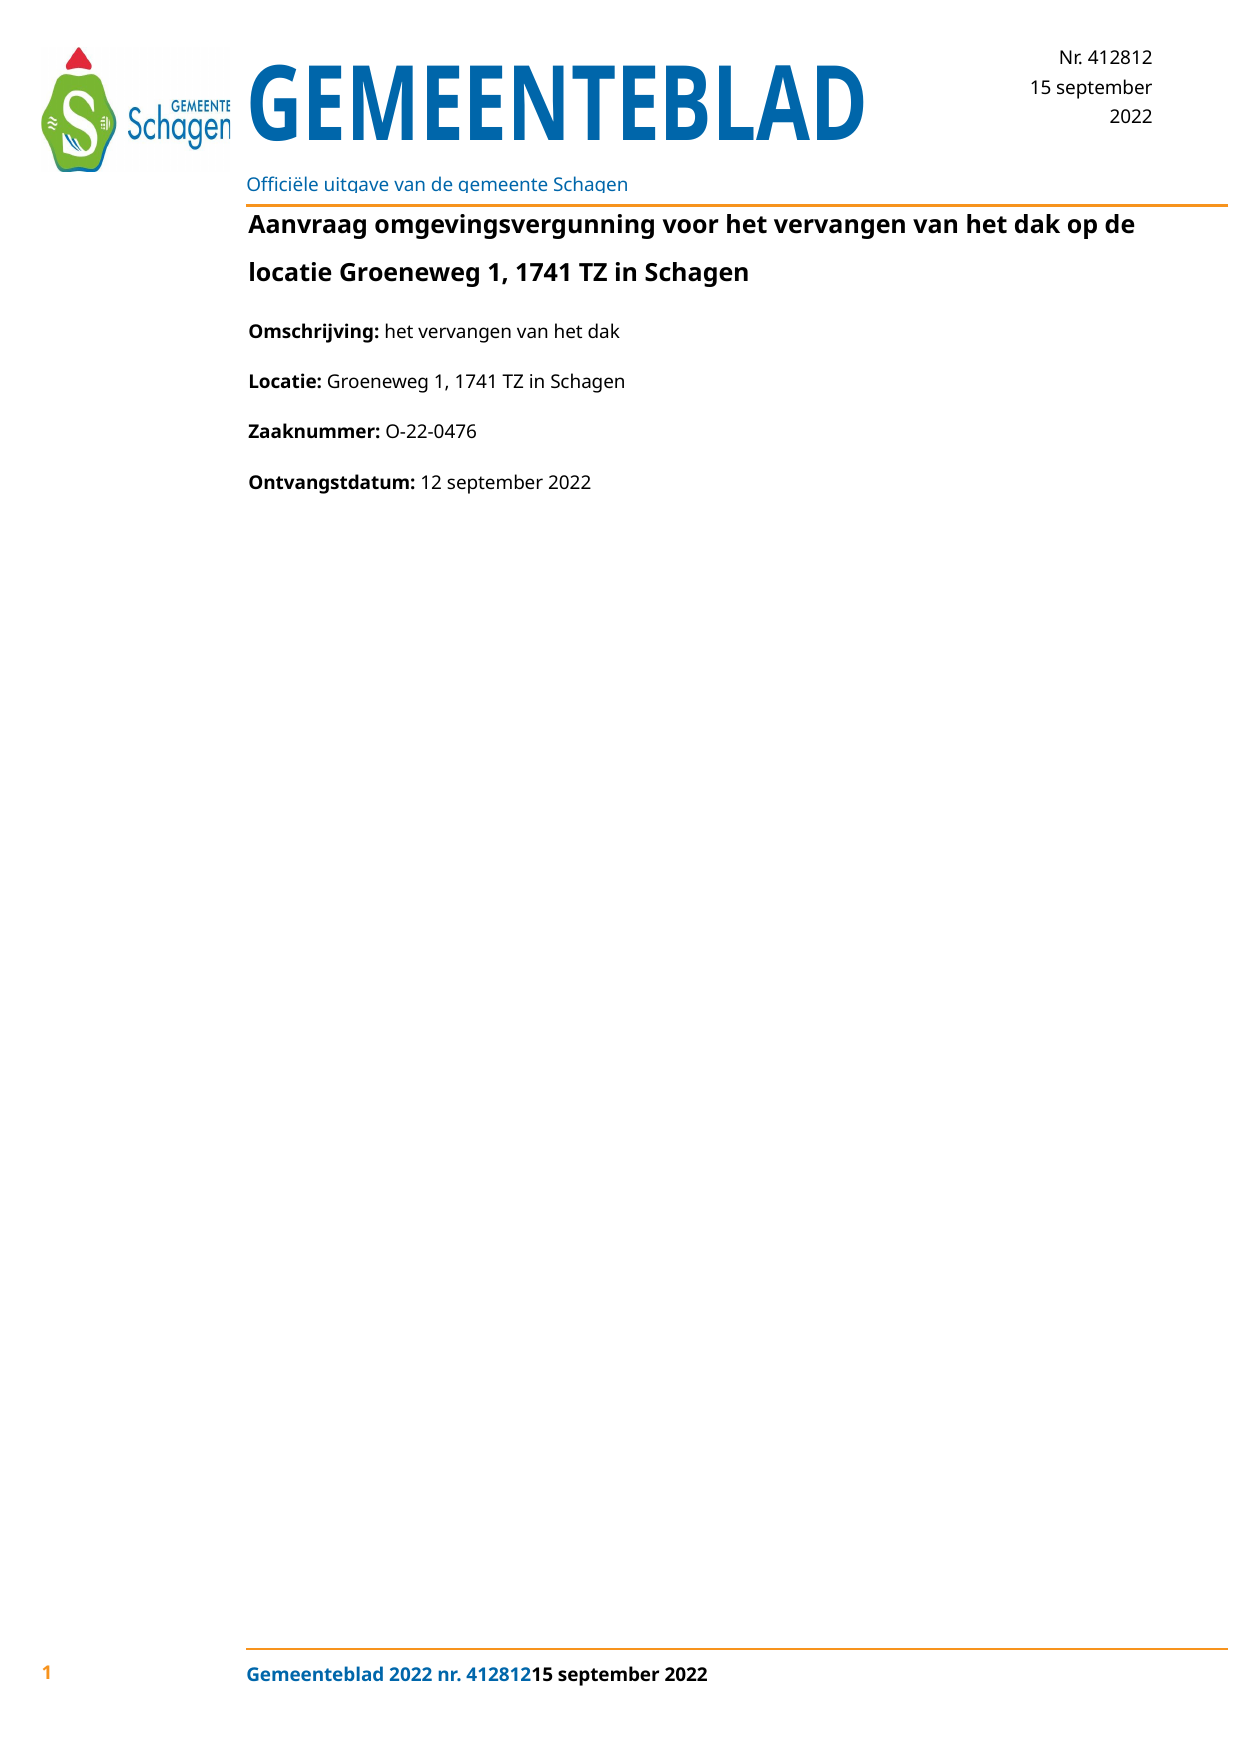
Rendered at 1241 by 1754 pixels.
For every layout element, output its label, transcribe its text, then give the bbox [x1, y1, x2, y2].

picture [41, 47, 231, 172]
text Aanvraag omgevingsvergunning voor het vervangen van het dak op de locatie Groeneweg 1, 1741 TZ in Schagen [248, 207, 1152, 288]
text Zaaknummer: O-22-0476 [248, 419, 1152, 444]
text Locatie: Groeneweg 1, 1741 TZ in Schagen [248, 368, 1152, 394]
text Omschrijving: het vervangen van het dak [248, 318, 1152, 344]
text Ontvangstdatum: 12 september 2022 [248, 469, 1152, 495]
